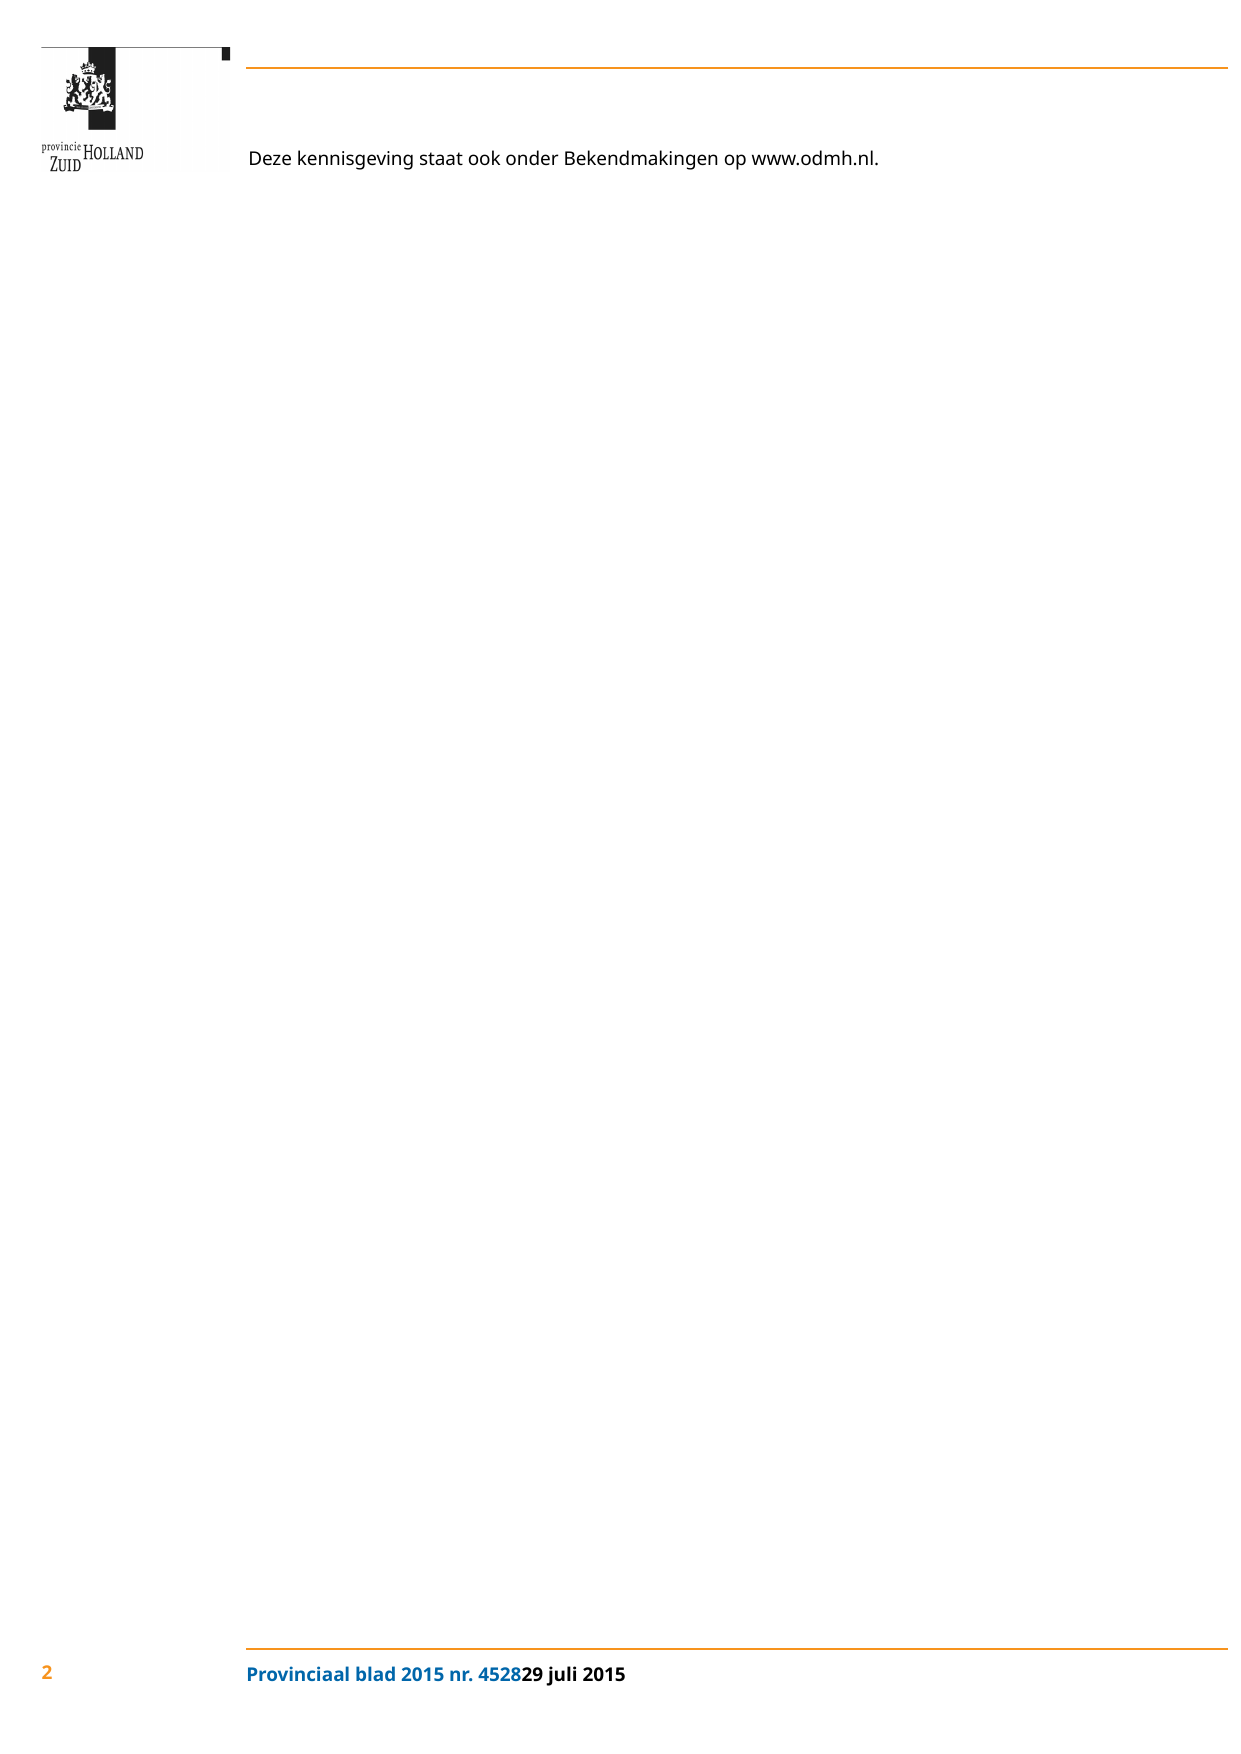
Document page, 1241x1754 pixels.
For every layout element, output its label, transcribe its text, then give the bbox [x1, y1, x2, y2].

picture [41, 47, 231, 172]
text Deze kennisgeving staat ook onder Bekendmakingen op www.odmh.nl. [248, 145, 1152, 171]
